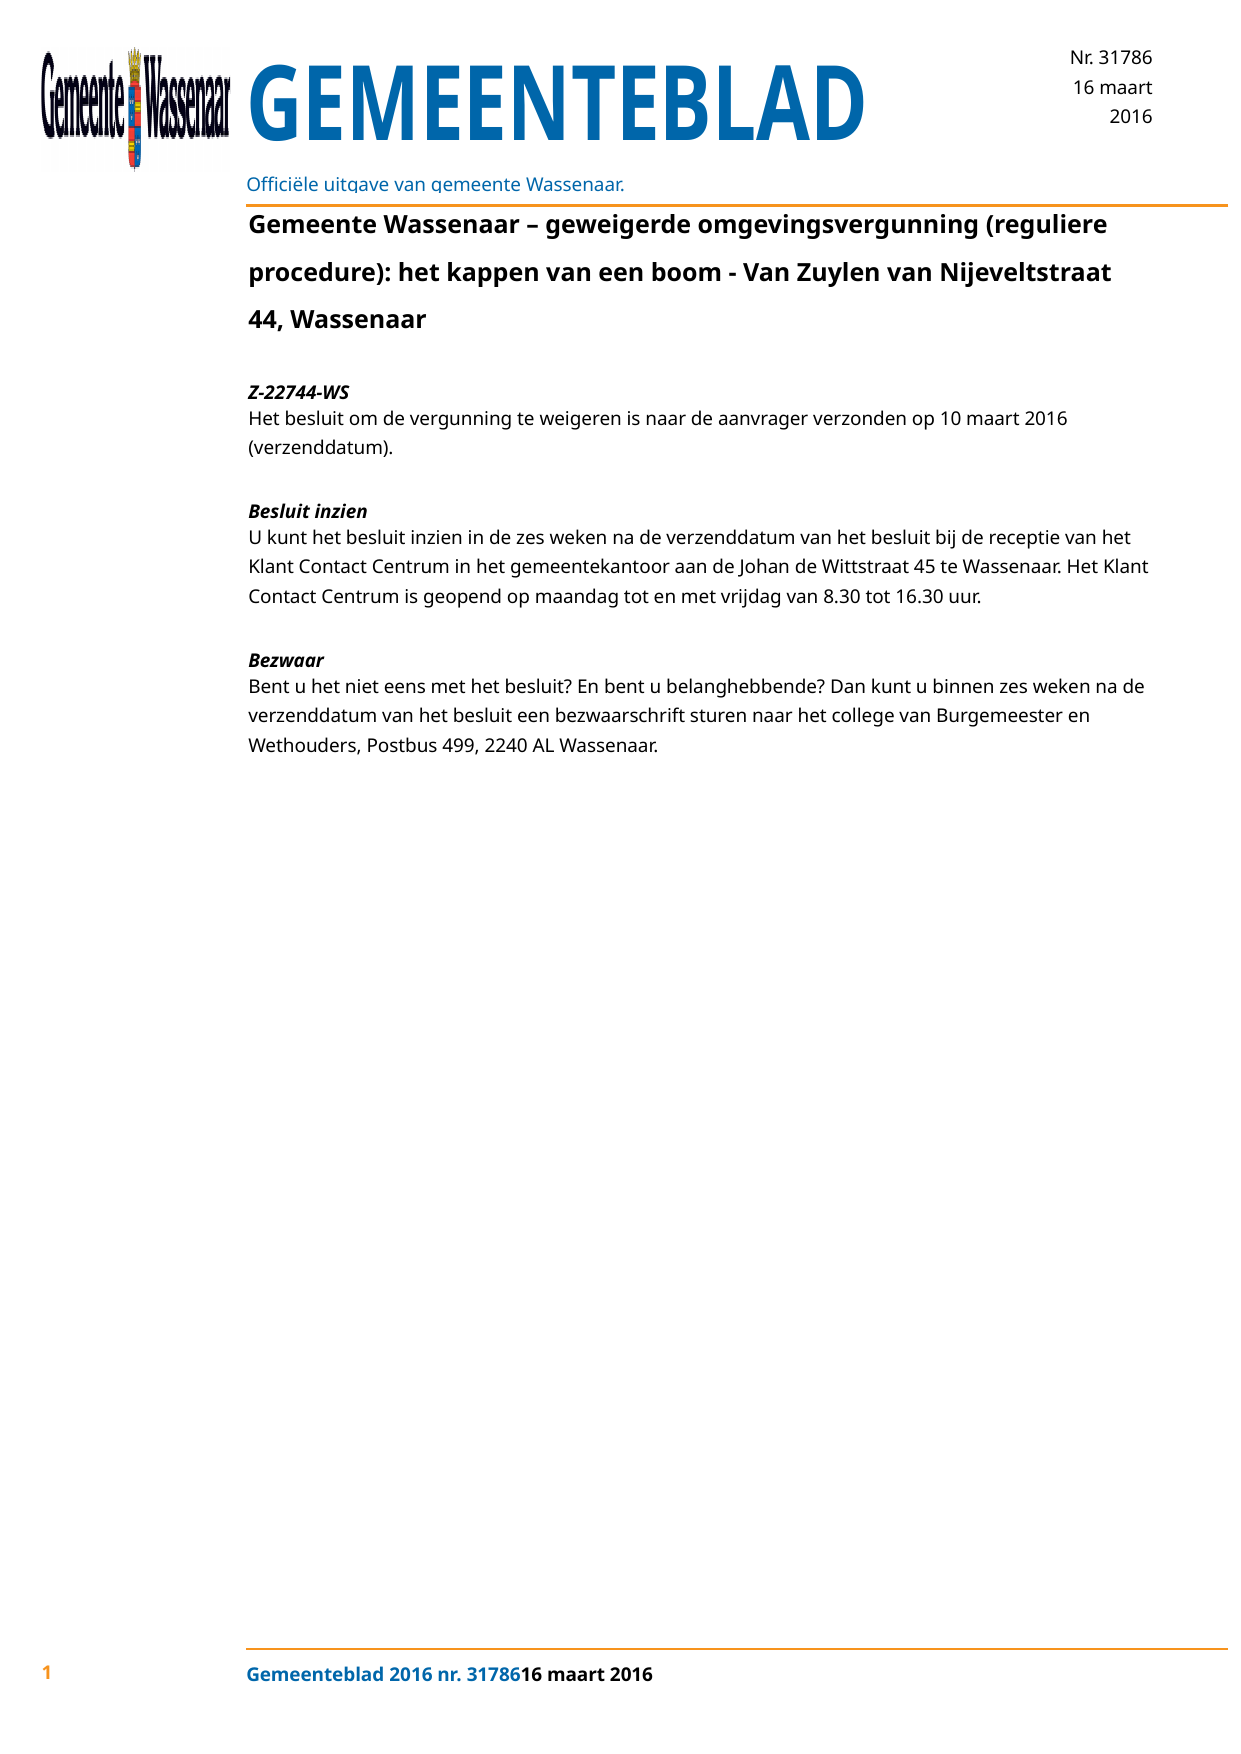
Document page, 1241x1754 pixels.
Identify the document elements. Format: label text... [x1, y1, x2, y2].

text Gemeente Wassenaar – geweigerde omgevingsvergunning (reguliere procedure): het kappen van een boom - Van Zuylen van Nijeveltstraat 44, Wassenaar [248, 207, 1152, 336]
picture [41, 47, 231, 172]
text Bezwaar [248, 647, 1152, 673]
text U kunt het besluit inzien in de zes weken na de verzenddatum van het besluit bij de receptie van het Klant Contact Centrum in het gemeentekantoor aan de Johan de Wittstraat 45 te Wassenaar. Het Klant Contact Centrum is geopend op maandag tot en met vrijdag van 8.30 tot 16.30 uur. [248, 524, 1152, 609]
text Bent u het niet eens met het besluit? En bent u belanghebbende? Dan kunt u binnen zes weken na de verzenddatum van het besluit een bezwaarschrift sturen naar het college van Burgemeester en Wethouders, Postbus 499, 2240 AL Wassenaar. [248, 673, 1152, 758]
text Besluit inzien [248, 498, 1152, 524]
text Het besluit om de vergunning te weigeren is naar de aanvrager verzonden op 10 maart 2016 (verzenddatum). [248, 405, 1152, 460]
text Z-22744-WS [248, 379, 1152, 405]
